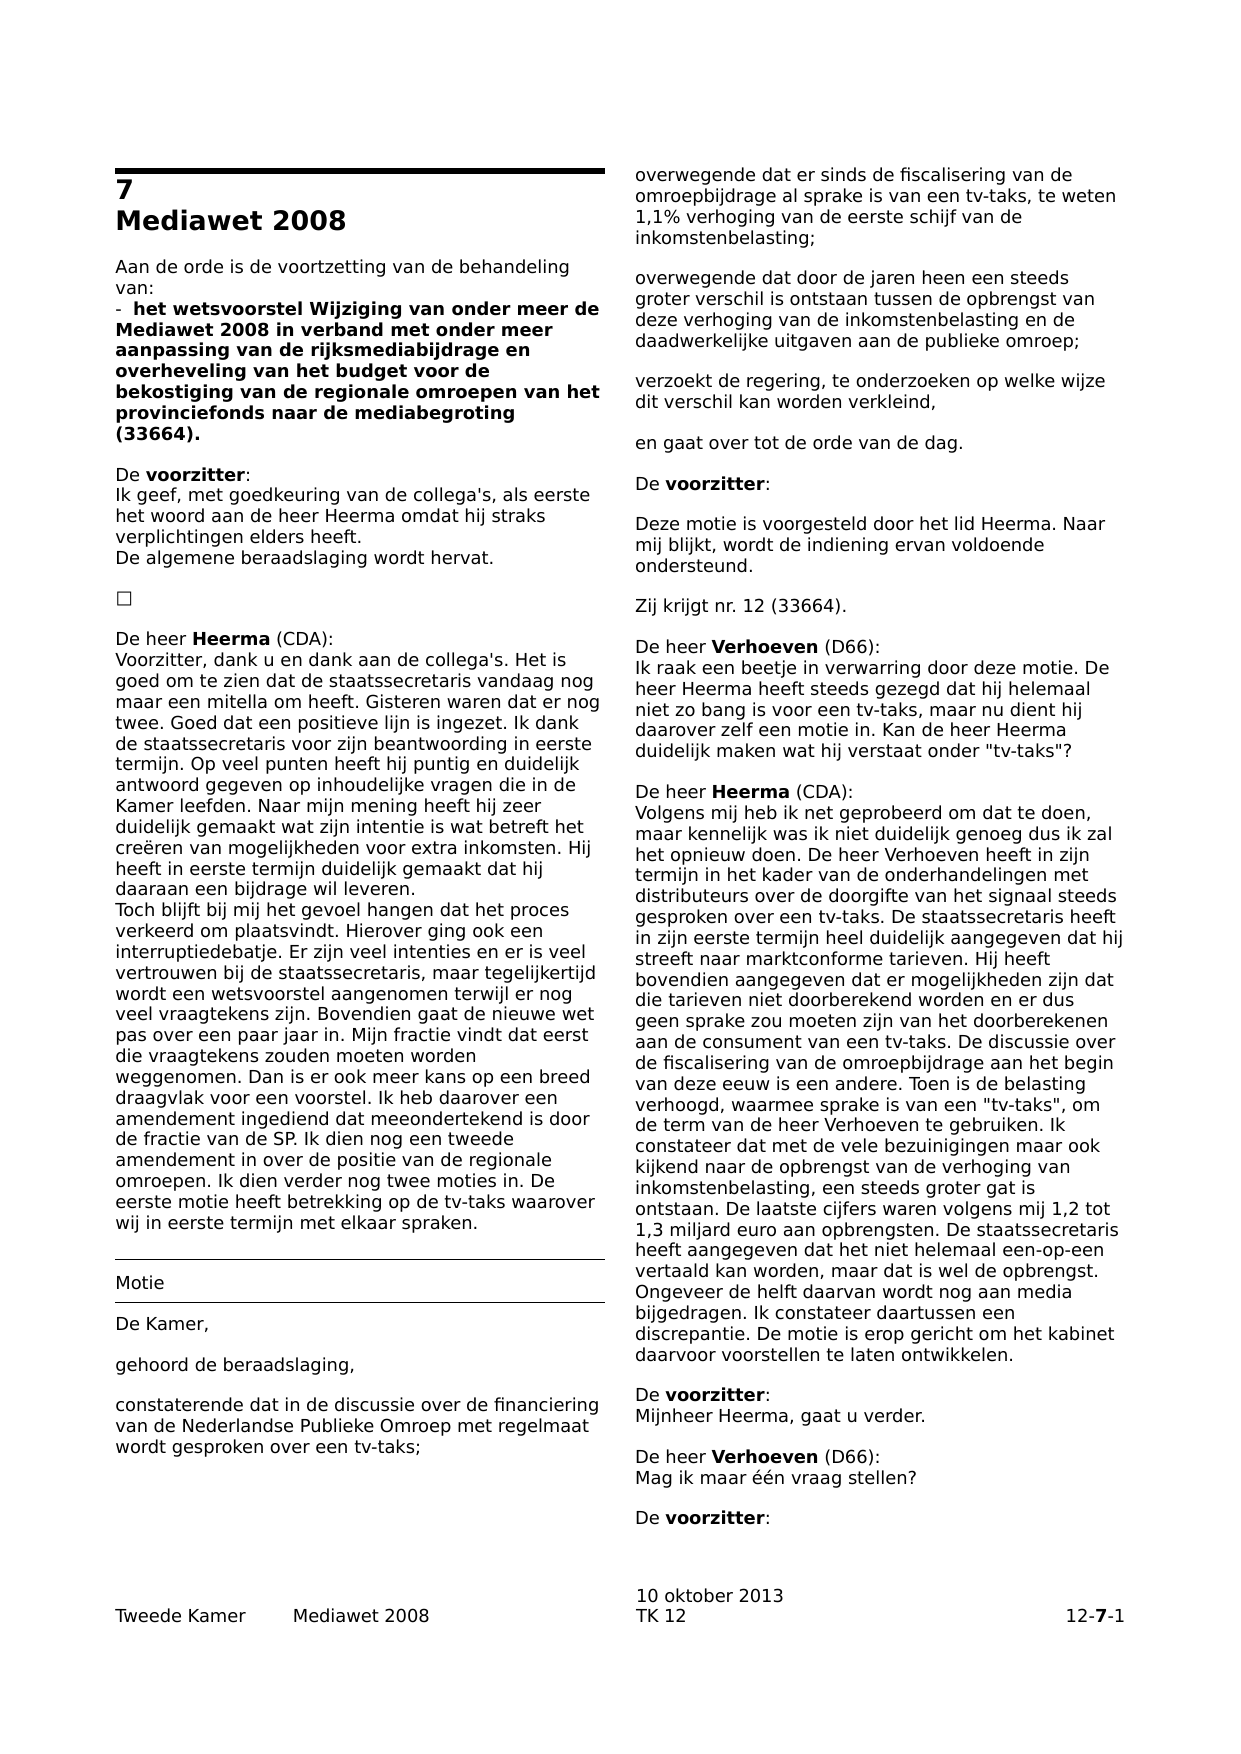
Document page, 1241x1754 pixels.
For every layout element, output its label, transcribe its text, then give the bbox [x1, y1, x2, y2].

text De heer Verhoeven (D66): [635, 637, 1125, 658]
text De voorzitter: [635, 473, 1125, 494]
text Mijnheer Heerma, gaat u verder. [635, 1406, 1125, 1427]
text Voorzitter, dank u en dank aan de collega's. Het is goed om te zien dat de staatssecretaris vandaag nog maar een mitella om heeft. Gisteren waren dat er nog twee. Goed dat een positieve lijn is ingezet. Ik dank de staatssecretaris voor zijn beantwoording in eerste termijn. Op veel punten heeft hij puntig en duidelijk antwoord gegeven op inhoudelijke vragen die in de Kamer leefden. Naar mijn mening heeft hij zeer duidelijk gemaakt wat zijn intentie is wat betreft het creëren van mogelijkheden voor extra inkomsten. Hij heeft in eerste termijn duidelijk gemaakt dat hij daaraan een bijdrage wil leveren. [115, 650, 605, 900]
text ⬜ [115, 588, 605, 609]
text verzoekt de regering, te onderzoeken op welke wijze dit verschil kan worden verkleind, [635, 371, 1125, 413]
text Mag ik maar één vraag stellen? [635, 1467, 1125, 1488]
text overwegende dat er sinds de fiscalisering van de omroepbijdrage al sprake is van een tv-taks, te weten 1,1% verhoging van de eerste schijf van de inkomstenbelasting; [635, 165, 1125, 248]
text De voorzitter: [635, 1508, 1125, 1529]
text De algemene beraadslaging wordt hervat. [115, 548, 605, 568]
text De Kamer, [115, 1314, 605, 1334]
text De heer Heerma (CDA): [635, 782, 1125, 803]
list het wetsvoorstel Wijziging van onder meer de Mediawet 2008 in verband met onder meer aanpassing van de rijksmediabijdrage en overheveling van het budget voor de bekostiging van de regionale omroepen van het provinciefonds naar de mediabegroting (33664). [115, 298, 605, 444]
text en gaat over tot de orde van de dag. [635, 433, 1125, 453]
text Ik geef, met goedkeuring van de collega's, als eerste het woord aan de heer Heerma omdat hij straks verplichtingen elders heeft. [115, 485, 605, 548]
text Ik raak een beetje in verwarring door deze motie. De heer Heerma heeft steeds gezegd dat hij helemaal niet zo bang is voor een tv-taks, maar nu dient hij daarover zelf een motie in. Kan de heer Heerma duidelijk maken wat hij verstaat onder "tv-taks"? [635, 658, 1125, 762]
text constaterende dat in de discussie over de financiering van de Nederlandse Publieke Omroep met regelmaat wordt gesproken over een tv-taks; [115, 1395, 605, 1457]
text De voorzitter: [635, 1385, 1125, 1406]
text overwegende dat door de jaren heen een steeds groter verschil is ontstaan tussen de opbrengst van deze verhoging van de inkomstenbelasting en de daadwerkelijke uitgaven aan de publieke omroep; [635, 268, 1125, 351]
text Deze motie is voorgesteld door het lid Heerma. Naar mij blijkt, wordt de indiening ervan voldoende ondersteund. [635, 514, 1125, 576]
text Volgens mij heb ik net geprobeerd om dat te doen, maar kennelijk was ik niet duidelijk genoeg dus ik zal het opnieuw doen. De heer Verhoeven heeft in zijn termijn in het kader van de onderhandelingen met distributeurs over de doorgifte van het signaal steeds gesproken over een tv-taks. De staatssecretaris heeft in zijn eerste termijn heel duidelijk aangegeven dat hij streeft naar marktconforme tarieven. Hij heeft bovendien aangegeven dat er mogelijkheden zijn dat die tarieven niet doorberekend worden en er dus geen sprake zou moeten zijn van het doorberekenen aan de consument van een tv-taks. De discussie over de fiscalisering van de omroepbijdrage aan het begin van deze eeuw is een andere. Toen is de belasting verhoogd, waarmee sprake is van een "tv-taks", om de term van de heer Verhoeven te gebruiken. Ik constateer dat met de vele bezuinigingen maar ook kijkend naar de opbrengst van de verhoging van inkomstenbelasting, een steeds groter gat is ontstaan. De laatste cijfers waren volgens mij 1,2 tot 1,3 miljard euro aan opbrengsten. De staatssecretaris heeft aangegeven dat het niet helemaal een-op-een vertaald kan worden, maar dat is wel de opbrengst. Ongeveer de helft daarvan wordt nog aan media bijgedragen. Ik constateer daartussen een discrepantie. De motie is erop gericht om het kabinet daarvoor voorstellen te laten ontwikkelen. [635, 803, 1125, 1365]
text Toch blijft bij mij het gevoel hangen dat het proces verkeerd om plaatsvindt. Hierover ging ook een interruptiedebatje. Er zijn veel intenties en er is veel vertrouwen bij de staatssecretaris, maar tegelijkertijd wordt een wetsvoorstel aangenomen terwijl er nog veel vraagtekens zijn. Bovendien gaat de nieuwe wet pas over een paar jaar in. Mijn fractie vindt dat eerst die vraagtekens zouden moeten worden weggenomen. Dan is er ook meer kans op een breed draagvlak voor een voorstel. Ik heb daarover een amendement ingediend dat meeondertekend is door de fractie van de SP. Ik dien nog een tweede amendement in over de positie van de regionale omroepen. Ik dien verder nog twee moties in. De eerste motie heeft betrekking op de tv-taks waarover wij in eerste termijn met elkaar spraken. [115, 900, 605, 1233]
text Zij krijgt nr. 12 (33664). [635, 596, 1125, 617]
title 7 Mediawet 2008 [115, 174, 605, 237]
text Aan de orde is de voortzetting van de behandeling van: [115, 257, 605, 298]
text De voorzitter: [115, 464, 605, 485]
text De heer Heerma (CDA): [115, 629, 605, 650]
text De heer Verhoeven (D66): [635, 1447, 1125, 1467]
text gehoord de beraadslaging, [115, 1354, 605, 1375]
text Motie [115, 1273, 605, 1294]
